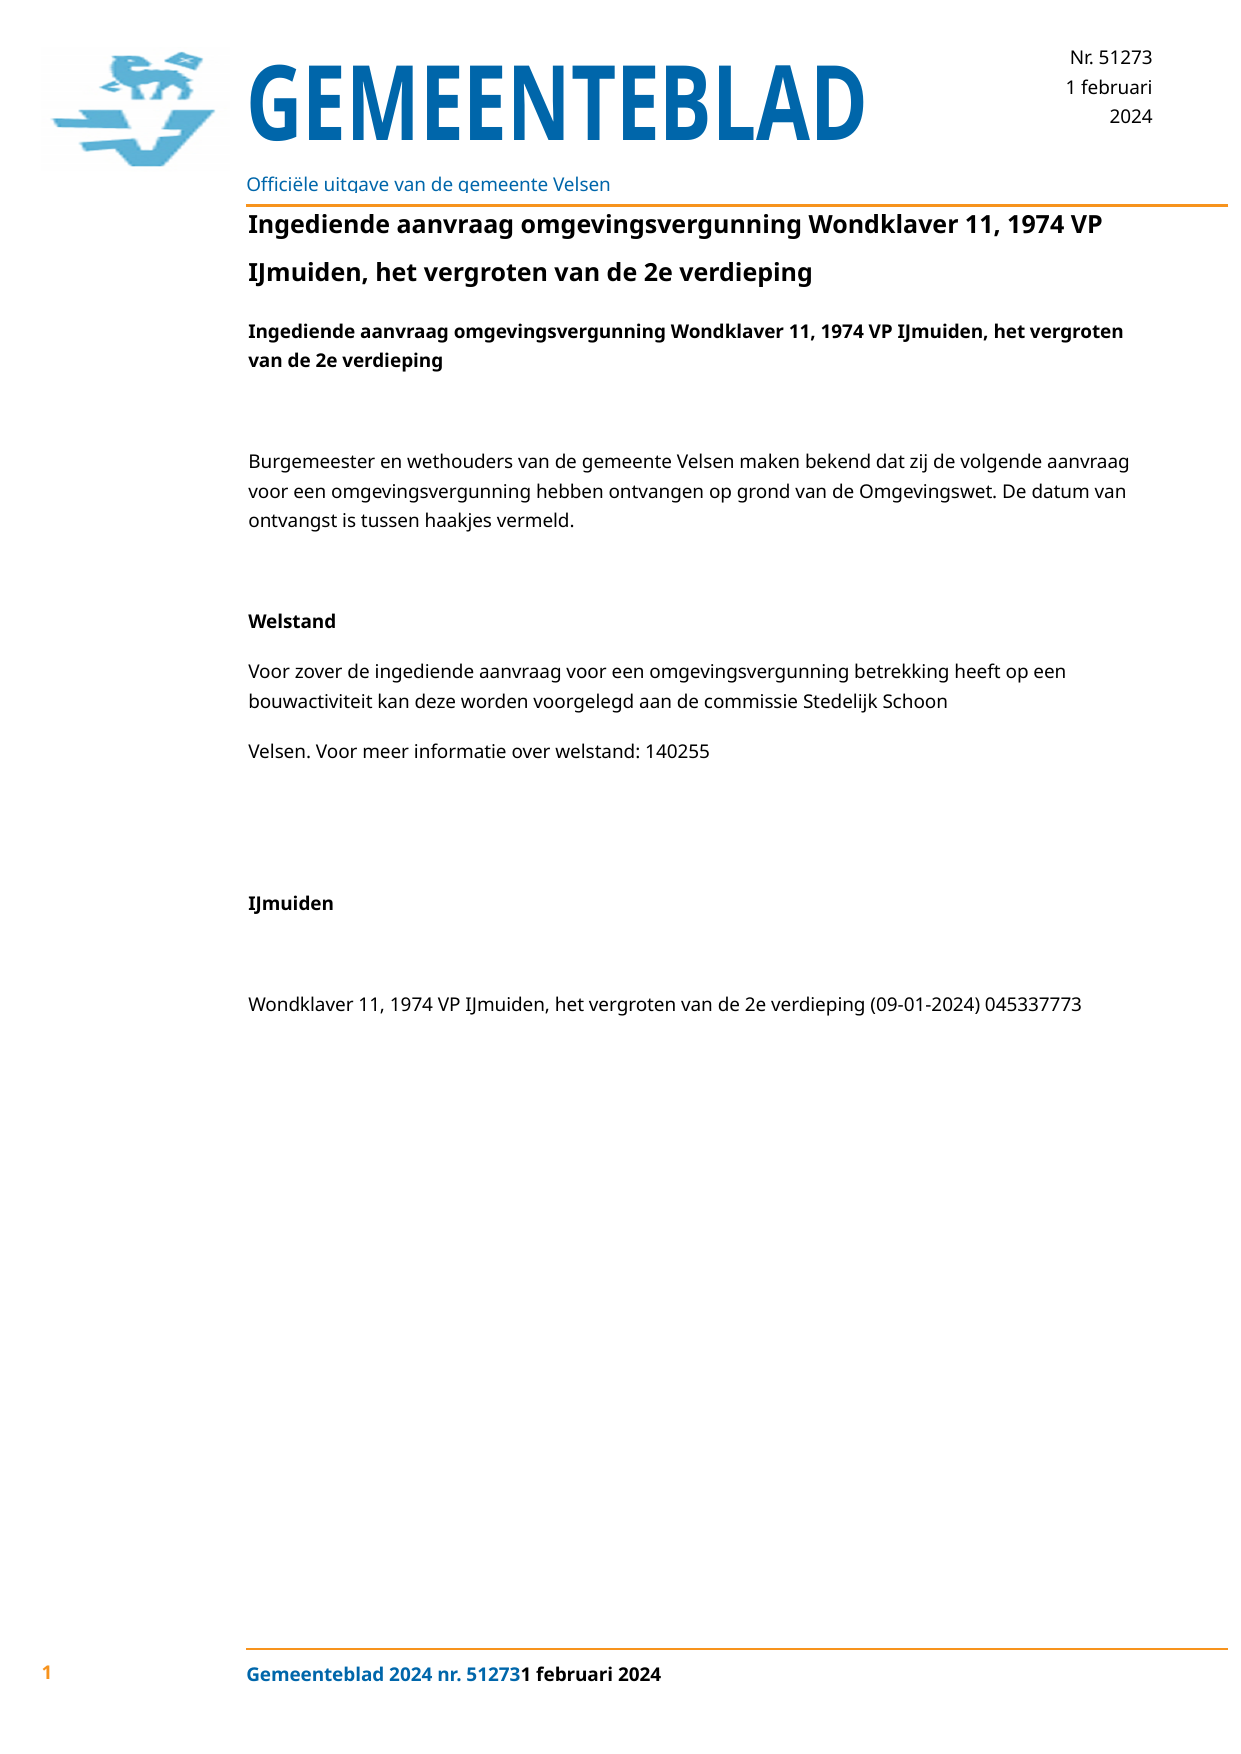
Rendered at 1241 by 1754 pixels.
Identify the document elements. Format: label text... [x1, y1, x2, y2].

text Voor zover de ingediende aanvraag voor een omgevingsvergunning betrekking heeft op een bouwactiviteit kan deze worden voorgelegd aan de commissie Stedelijk Schoon [248, 659, 1152, 714]
text Velsen. Voor meer informatie over welstand: 140255 [248, 739, 1152, 764]
text Burgemeester en wethouders van de gemeente Velsen maken bekend dat zij de volgende aanvraag voor een omgevingsvergunning hebben ontvangen op grond van de Omgevingswet. De datum van ontvangst is tussen haakjes vermeld. [248, 448, 1152, 533]
picture [41, 47, 231, 172]
text Wondklaver 11, 1974 VP IJmuiden, het vergroten van de 2e verdieping (09-01-2024) 045337773 [248, 991, 1152, 1017]
text Ingediende aanvraag omgevingsvergunning Wondklaver 11, 1974 VP IJmuiden, het vergroten van de 2e verdieping [248, 207, 1152, 288]
text Welstand [248, 608, 1152, 634]
text IJmuiden [248, 890, 1152, 916]
text Ingediende aanvraag omgevingsvergunning Wondklaver 11, 1974 VP IJmuiden, het vergroten van de 2e verdieping [248, 318, 1152, 373]
